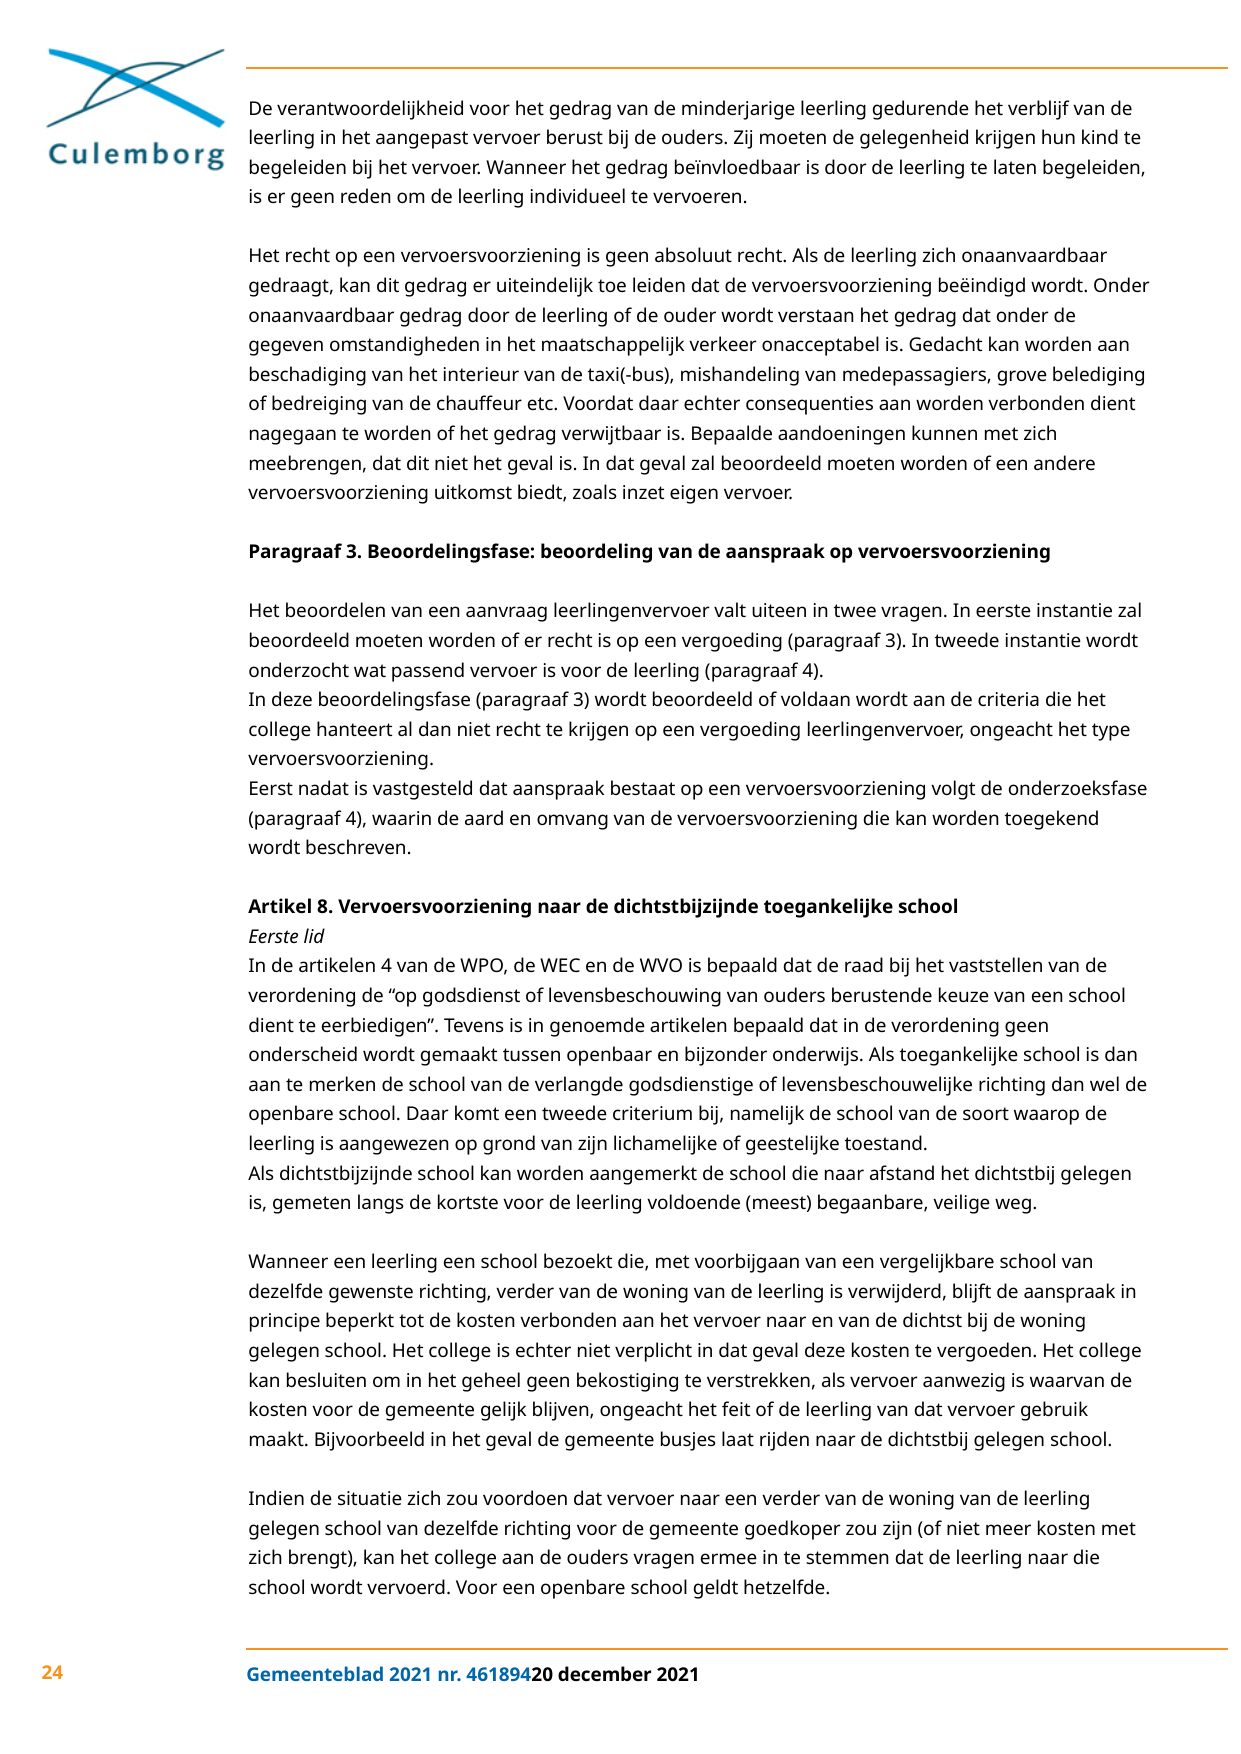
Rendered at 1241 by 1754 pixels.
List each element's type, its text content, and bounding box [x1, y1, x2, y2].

text In de artikelen 4 van de WPO, de WEC en de WVO is bepaald dat de raad bij het vaststellen van de verordening de “op godsdienst of levensbeschouwing van ouders berustende keuze van een school dient te eerbiedigen”. Tevens is in genoemde artikelen bepaald dat in de verordening geen onderscheid wordt gemaakt tussen openbaar en bijzonder onderwijs. Als toegankelijke school is dan aan te merken de school van de verlangde godsdienstige of levensbeschouwelijke richting dan wel de openbare school. Daar komt een tweede criterium bij, namelijk de school van de soort waarop de leerling is aangewezen op grond van zijn lichamelijke of geestelijke toestand. [248, 953, 1152, 1156]
picture [41, 47, 231, 172]
text In deze beoordelingsfase (paragraaf 3) wordt beoordeeld of voldaan wordt aan de criteria die het college hanteert al dan niet recht te krijgen op een vergoeding leerlingenvervoer, ongeacht het type vervoersvoorziening. [248, 686, 1152, 771]
text Paragraaf 3. Beoordelingsfase: beoordeling van de aanspraak op vervoersvoorziening [248, 538, 1152, 564]
text Het recht op een vervoersvoorziening is geen absoluut recht. Als de leerling zich onaanvaardbaar gedraagt, kan dit gedrag er uiteindelijk toe leiden dat de vervoersvoorziening beëindigd wordt. Onder onaanvaardbaar gedrag door de leerling of de ouder wordt verstaan het gedrag dat onder de gegeven omstandigheden in het maatschappelijk verkeer onacceptabel is. Gedacht kan worden aan beschadiging van het interieur van de taxi(-bus), mishandeling van medepassagiers, grove belediging of bedreiging van de chauffeur etc. Voordat daar echter consequenties aan worden verbonden dient nagegaan te worden of het gedrag verwijtbaar is. Bepaalde aandoeningen kunnen met zich meebrengen, dat dit niet het geval is. In dat geval zal beoordeeld moeten worden of een andere vervoersvoorziening uitkomst biedt, zoals inzet eigen vervoer. [248, 243, 1152, 505]
text Eerste lid [248, 923, 1152, 949]
text Artikel 8. Vervoersvoorziening naar de dichtstbijzijnde toegankelijke school [248, 893, 1152, 919]
text Als dichtstbijzijnde school kan worden aangemerkt de school die naar afstand het dichtstbij gelegen is, gemeten langs de kortste voor de leerling voldoende (meest) begaanbare, veilige weg. [248, 1160, 1152, 1215]
text Indien de situatie zich zou voordoen dat vervoer naar een verder van de woning van de leerling gelegen school van dezelfde richting voor de gemeente goedkoper zou zijn (of niet meer kosten met zich brengt), kan het college aan de ouders vragen ermee in te stemmen dat de leerling naar die school wordt vervoerd. Voor een openbare school geldt hetzelfde. [248, 1485, 1152, 1600]
text Het beoordelen van een aanvraag leerlingenvervoer valt uiteen in twee vragen. In eerste instantie zal beoordeeld moeten worden of er recht is op een vergoeding (paragraaf 3). In tweede instantie wordt onderzocht wat passend vervoer is voor de leerling (paragraaf 4). [248, 598, 1152, 683]
text Eerst nadat is vastgesteld dat aanspraak bestaat op een vervoersvoorziening volgt de onderzoeksfase (paragraaf 4), waarin de aard en omvang van de vervoersvoorziening die kan worden toegekend wordt beschreven. [248, 775, 1152, 860]
text De verantwoordelijkheid voor het gedrag van de minderjarige leerling gedurende het verblijf van de leerling in het aangepast vervoer berust bij de ouders. Zij moeten de gelegenheid krijgen hun kind te begeleiden bij het vervoer. Wanneer het gedrag beïnvloedbaar is door de leerling te laten begeleiden, is er geen reden om de leerling individueel te vervoeren. [248, 95, 1152, 209]
text Wanneer een leerling een school bezoekt die, met voorbijgaan van een vergelijkbare school van dezelfde gewenste richting, verder van de woning van de leerling is verwijderd, blijft de aanspraak in principe beperkt tot de kosten verbonden aan het vervoer naar en van de dichtst bij de woning gelegen school. Het college is echter niet verplicht in dat geval deze kosten te vergoeden. Het college kan besluiten om in het geheel geen bekostiging te verstrekken, als vervoer aanwezig is waarvan de kosten voor de gemeente gelijk blijven, ongeacht het feit of de leerling van dat vervoer gebruik maakt. Bijvoorbeeld in het geval de gemeente busjes laat rijden naar de dichtstbij gelegen school. [248, 1248, 1152, 1452]
